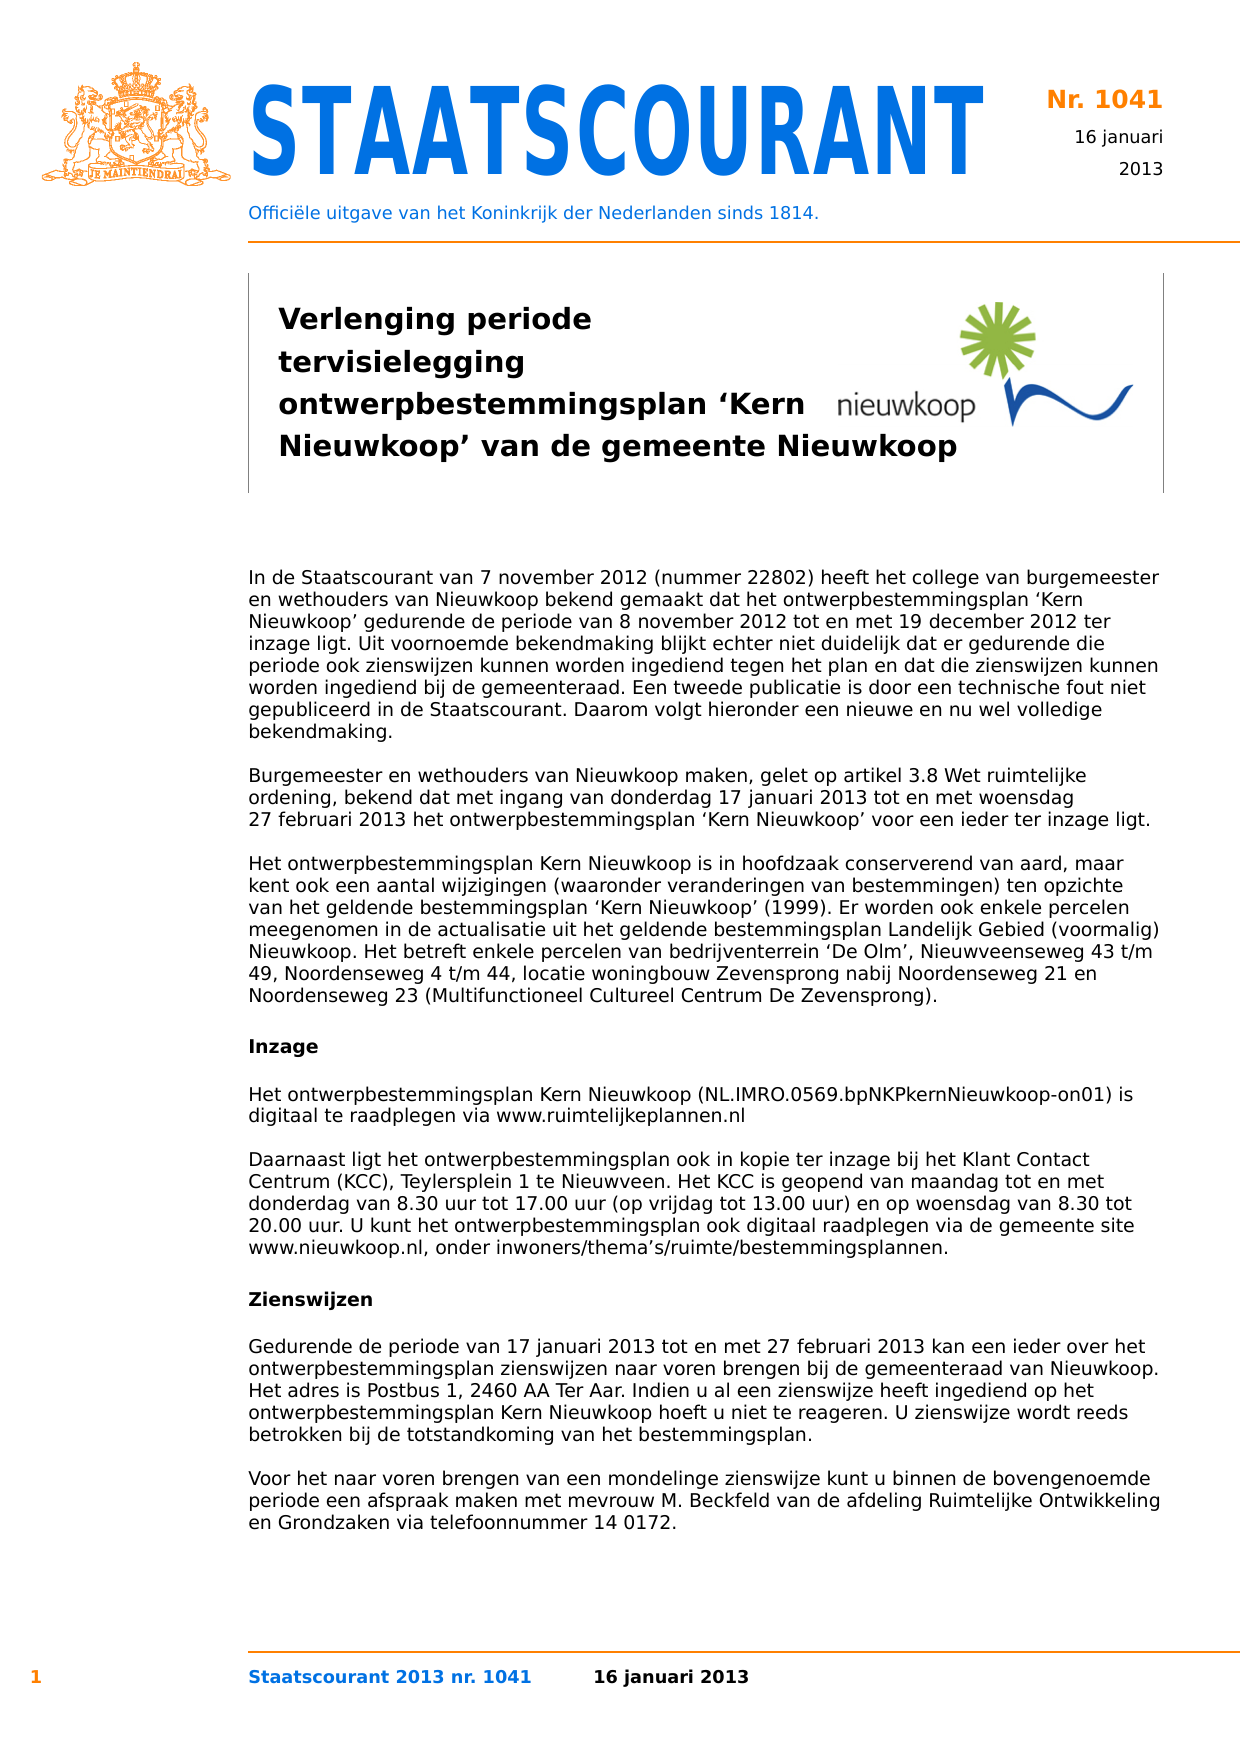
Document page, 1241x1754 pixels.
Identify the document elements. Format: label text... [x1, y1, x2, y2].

text Burgemeester en wethouders van Nieuwkoop maken, gelet op artikel 3.8 Wet ruimtelijke ordening, bekend dat met ingang van donderdag 17 januari 2013 tot en met woensdag 27 februari 2013 het ontwerpbestemmingsplan ‘Kern Nieuwkoop’ voor een ieder ter inzage ligt. [248, 765, 1163, 831]
subtitle Inzage [248, 1036, 1163, 1058]
subtitle Verlenging periode tervisielegging ontwerpbestemmingsplan ‘Kern Nieuwkoop’ van de gemeente Nieuwkoop [249, 273, 1163, 493]
text Gedurende de periode van 17 januari 2013 tot en met 27 februari 2013 kan een ieder over het ontwerpbestemmingsplan zienswijzen naar voren brengen bij de gemeenteraad van Nieuwkoop. Het adres is Postbus 1, 2460 AA Ter Aar. Indien u al een zienswijze heeft ingediend op het ontwerpbestemmingsplan Kern Nieuwkoop hoeft u niet te reageren. U zienswijze wordt reeds betrokken bij de totstandkoming van het bestemmingsplan. [248, 1336, 1163, 1446]
text Voor het naar voren brengen van een mondelinge zienswijze kunt u binnen de bovengenoemde periode een afspraak maken met mevrouw M. Beckfeld van de afdeling Ruimtelijke Ontwikkeling en Grondzaken via telefoonnummer 14 0172. [248, 1468, 1163, 1534]
text Daarnaast ligt het ontwerpbestemmingsplan ook in kopie ter inzage bij het Klant Contact Centrum (KCC), Teylersplein 1 te Nieuwveen. Het KCC is geopend van maandag tot en met donderdag van 8.30 uur tot 17.00 uur (op vrijdag tot 13.00 uur) en op woensdag van 8.30 tot 20.00 uur. U kunt het ontwerpbestemmingsplan ook digitaal raadplegen via de gemeente site www.nieuwkoop.nl, onder inwoners/thema’s/ruimte/bestemmingsplannen. [248, 1149, 1163, 1259]
text Het ontwerpbestemmingsplan Kern Nieuwkoop is in hoofdzaak conserverend van aard, maar kent ook een aantal wijzigingen (waaronder veranderingen van bestemmingen) ten opzichte van het geldende bestemmingsplan ‘Kern Nieuwkoop’ (1999). Er worden ook enkele percelen meegenomen in de actualisatie uit het geldende bestemmingsplan Landelijk Gebied (voormalig) Nieuwkoop. Het betreft enkele percelen van bedrijventerrein ‘De Olm’, Nieuwveenseweg 43 t/m 49, Noordenseweg 4 t/m 44, locatie woningbouw Zevensprong nabij Noordenseweg 21 en Noordenseweg 23 (Multifunctioneel Cultureel Centrum De Zevensprong). [248, 853, 1163, 1006]
text Het ontwerpbestemmingsplan Kern Nieuwkoop (NL.IMRO.0569.bpNKPkernNieuwkoop-on01) is digitaal te raadplegen via www.ruimtelijkeplannen.nl [248, 1083, 1163, 1127]
table_cell 16 januari [998, 121, 1240, 153]
table_cell Officiële uitgave van het Koninkrijk der Nederlanden sinds 1814. [248, 203, 1240, 241]
table_header STAATSCOURANT [248, 62, 998, 203]
text In de Staatscourant van 7 november 2012 (nummer 22802) heeft het college van burgemeester en wethouders van Nieuwkoop bekend gemaakt dat het ontwerpbestemmingsplan ‘Kern Nieuwkoop’ gedurende de periode van 8 november 2012 tot en met 19 december 2012 ter inzage ligt. Uit voornoemde bekendmaking blijkt echter niet duidelijk dat er gedurende die periode ook zienswijzen kunnen worden ingediend tegen het plan en dat die zienswijzen kunnen worden ingediend bij de gemeenteraad. Een tweede publicatie is door een technische fout niet gepubliceerd in de Staatscourant. Daarom volgt hieronder een nieuwe en nu wel volledige bekendmaking. [248, 567, 1163, 743]
picture [838, 302, 1134, 427]
subtitle Zienswijzen [248, 1289, 1163, 1311]
table_header Nr. 1041 [998, 62, 1240, 121]
picture [41, 62, 231, 186]
table_header [25, 62, 248, 241]
table_cell 2013 [998, 153, 1240, 203]
